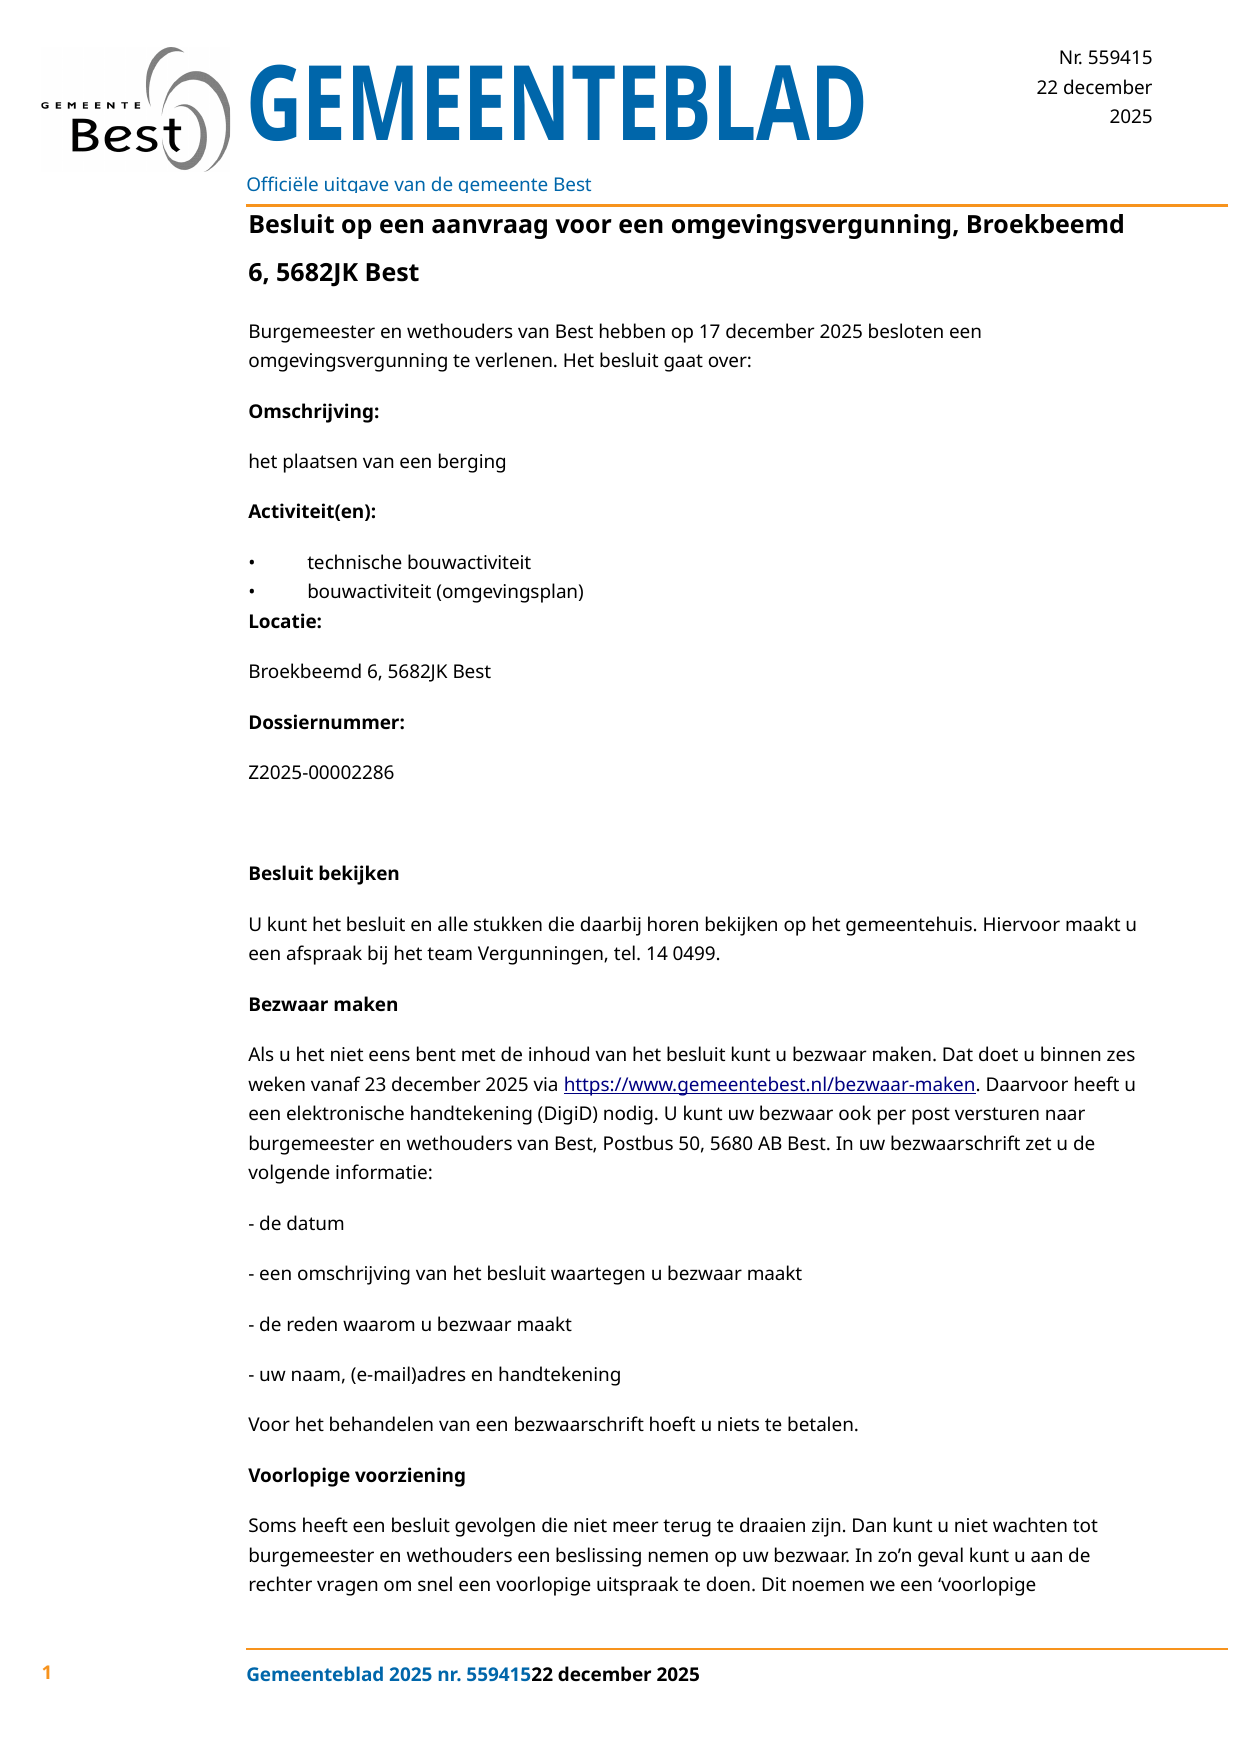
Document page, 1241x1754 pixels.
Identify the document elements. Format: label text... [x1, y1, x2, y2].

text Z2025-00002286 [248, 759, 1152, 785]
text Activiteit(en): [248, 499, 1152, 524]
text Besluit bekijken [248, 860, 1152, 886]
text Broekbeemd 6, 5682JK Best [248, 659, 1152, 684]
text Voorlopige voorziening [248, 1462, 1152, 1488]
text U kunt het besluit en alle stukken die daarbij horen bekijken op het gemeentehuis. Hiervoor maakt u een afspraak bij het team Vergunningen, tel. 14 0499. [248, 911, 1152, 966]
list bouwactiviteit (omgevingsplan) [248, 579, 1152, 604]
text Bezwaar maken [248, 991, 1152, 1017]
text Burgemeester en wethouders van Best hebben op 17 december 2025 besloten een omgevingsvergunning te verlenen. Het besluit gaat over: [248, 318, 1152, 373]
text Voor het behandelen van een bezwaarschrift hoeft u niets te betalen. [248, 1412, 1152, 1437]
text - de reden waarom u bezwaar maakt [248, 1311, 1152, 1337]
text Soms heeft een besluit gevolgen die niet meer terug te draaien zijn. Dan kunt u niet wachten tot burgemeester en wethouders een beslissing nemen op uw bezwaar. In zo’n geval kunt u aan de rechter vragen om snel een voorlopige uitspraak te doen. Dit noemen we een ‘voorlopige [248, 1512, 1152, 1597]
text - de datum [248, 1210, 1152, 1236]
text Locatie: [248, 608, 1152, 634]
text - een omschrijving van het besluit waartegen u bezwaar maakt [248, 1260, 1152, 1286]
text - uw naam, (e-mail)adres en handtekening [248, 1361, 1152, 1387]
text Omschrijving: [248, 398, 1152, 424]
text Dossiernummer: [248, 709, 1152, 735]
text het plaatsen van een berging [248, 448, 1152, 474]
list technische bouwactiviteit [248, 549, 1152, 575]
text Als u het niet eens bent met de inhoud van het besluit kunt u bezwaar maken. Dat doet u binnen zes weken vanaf 23 december 2025 via https://www.gemeentebest.nl/bezwaar-maken. Daarvoor heeft u een elektronische handtekening (DigiD) nodig. U kunt uw bezwaar ook per post versturen naar burgemeester en wethouders van Best, Postbus 50, 5680 AB Best. In uw bezwaarschrift zet u de volgende informatie: [248, 1041, 1152, 1185]
picture [41, 47, 231, 172]
text Besluit op een aanvraag voor een omgevingsvergunning, Broekbeemd 6, 5682JK Best [248, 207, 1152, 288]
